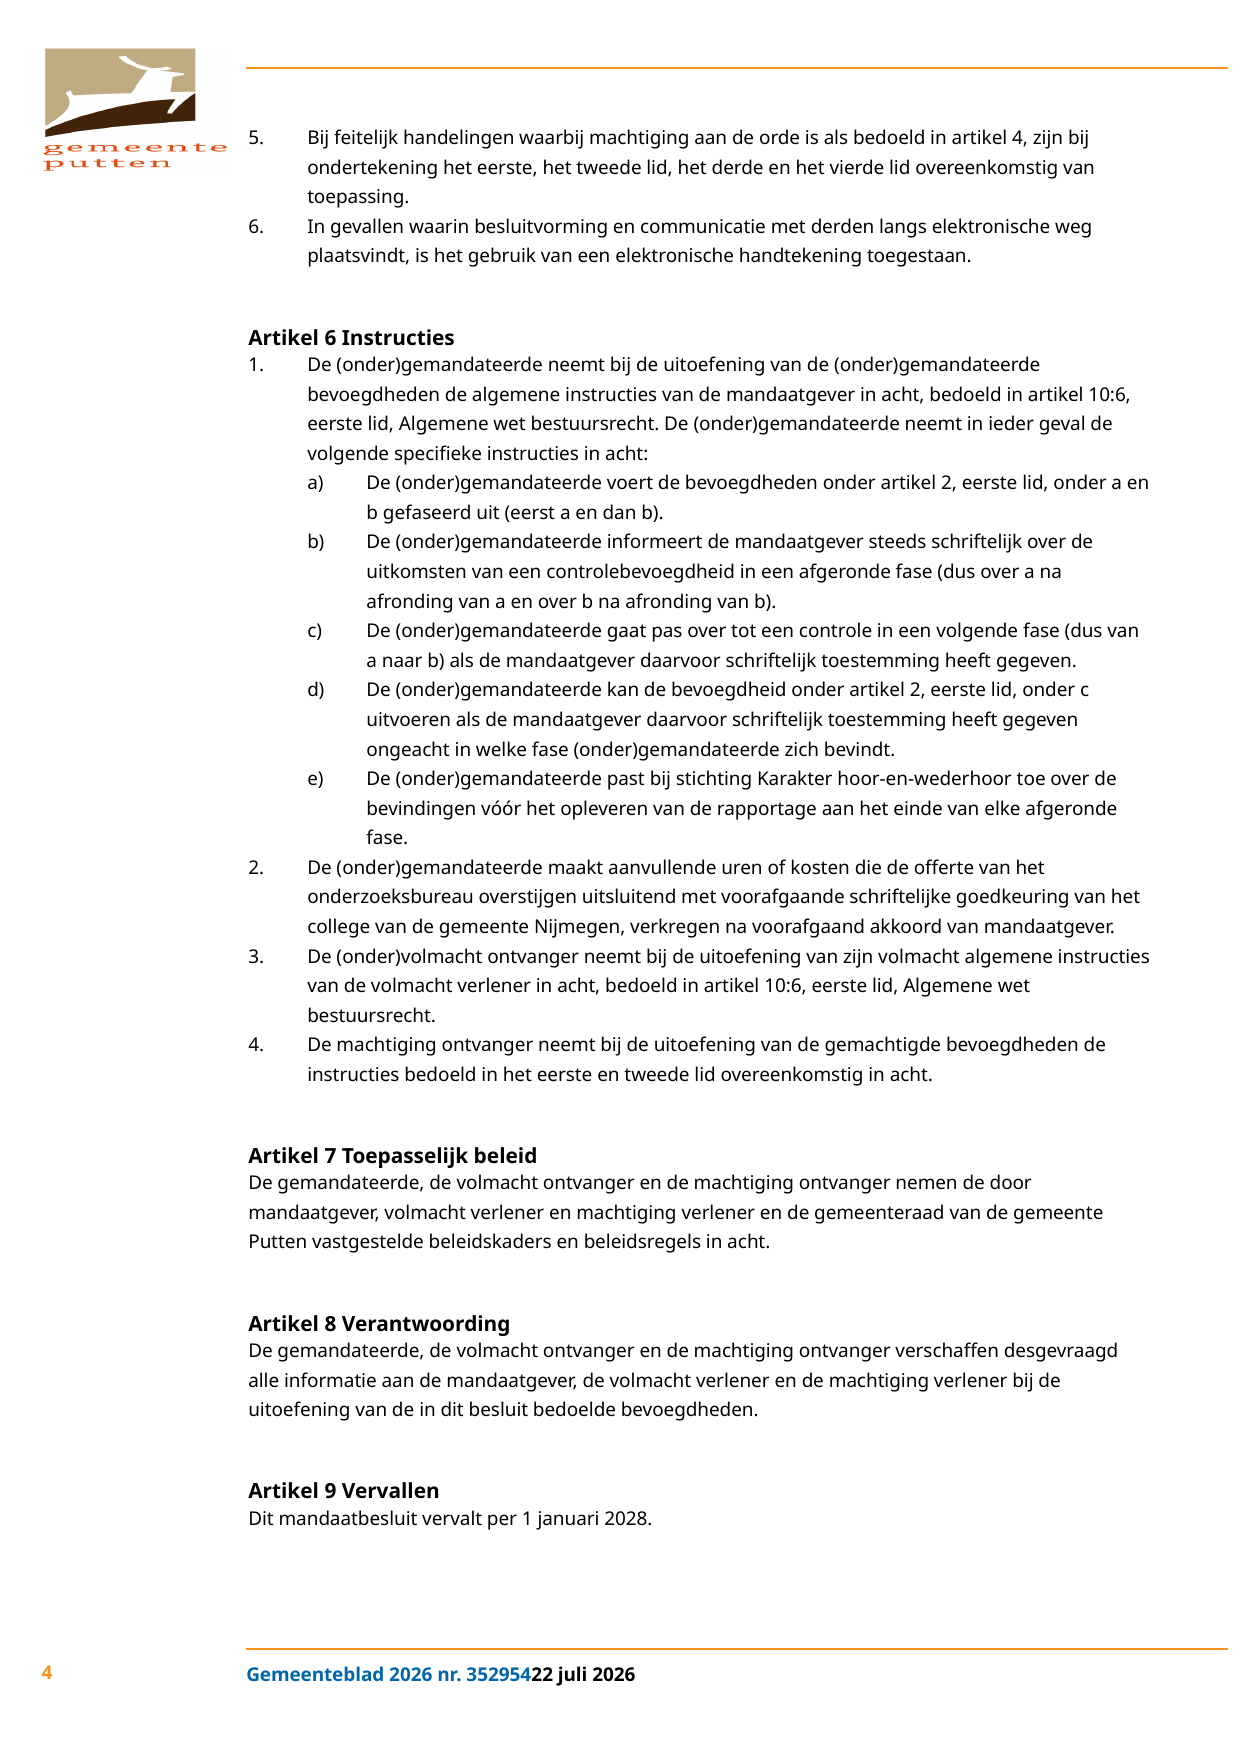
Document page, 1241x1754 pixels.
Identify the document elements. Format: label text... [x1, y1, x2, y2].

list De (onder)gemandateerde past bij stichting Karakter hoor-en-wederhoor toe over de bevindingen vóór het opleveren van de rapportage aan het einde van elke afgeronde fase. [307, 765, 1152, 850]
picture [41, 47, 231, 172]
text Artikel 6 Instructies [248, 323, 1152, 351]
text Artikel 7 Toepasselijk beleid [248, 1141, 1152, 1169]
text Artikel 8 Verantwoording [248, 1309, 1152, 1337]
list In gevallen waarin besluitvorming en communicatie met derden langs elektronische weg plaatsvindt, is het gebruik van een elektronische handtekening toegestaan. [248, 213, 1152, 268]
text Dit mandaatbesluit vervalt per 1 januari 2028. [248, 1505, 1152, 1531]
list Bij feitelijk handelingen waarbij machtiging aan de orde is als bedoeld in artikel 4, zijn bij ondertekening het eerste, het tweede lid, het derde en het vierde lid overeenkomstig van toepassing. [248, 124, 1152, 209]
list De (onder)gemandateerde maakt aanvullende uren of kosten die de offerte van het onderzoeksbureau overstijgen uitsluitend met voorafgaande schriftelijke goedkeuring van het college van de gemeente Nijmegen, verkregen na voorafgaand akkoord van mandaatgever. [248, 854, 1152, 939]
text De gemandateerde, de volmacht ontvanger en de machtiging ontvanger nemen de door mandaatgever, volmacht verlener en machtiging verlener en de gemeenteraad van de gemeente Putten vastgestelde beleidskaders en beleidsregels in acht. [248, 1169, 1152, 1254]
list De (onder)gemandateerde voert de bevoegdheden onder artikel 2, eerste lid, onder a en b gefaseerd uit (eerst a en dan b). [307, 469, 1152, 525]
list De (onder)gemandateerde neemt bij de uitoefening van de (onder)gemandateerde bevoegdheden de algemene instructies van de mandaatgever in acht, bedoeld in artikel 10:6, eerste lid, Algemene wet bestuursrecht. De (onder)gemandateerde neemt in ieder geval de volgende specifieke instructies in acht: [248, 351, 1152, 466]
text Artikel 9 Vervallen [248, 1476, 1152, 1505]
text De gemandateerde, de volmacht ontvanger en de machtiging ontvanger verschaffen desgevraagd alle informatie aan de mandaatgever, de volmacht verlener en de machtiging verlener bij de uitoefening van de in dit besluit bedoelde bevoegdheden. [248, 1337, 1152, 1422]
list De (onder)gemandateerde kan de bevoegdheid onder artikel 2, eerste lid, onder c uitvoeren als de mandaatgever daarvoor schriftelijk toestemming heeft gegeven ongeacht in welke fase (onder)gemandateerde zich bevindt. [307, 677, 1152, 761]
list De machtiging ontvanger neemt bij de uitoefening van de gemachtigde bevoegdheden de instructies bedoeld in het eerste en tweede lid overeenkomstig in acht. [248, 1032, 1152, 1087]
list De (onder)gemandateerde informeert de mandaatgever steeds schriftelijk over de uitkomsten van een controlebevoegdheid in een afgeronde fase (dus over a na afronding van a en over b na afronding van b). [307, 529, 1152, 613]
list De (onder)gemandateerde gaat pas over tot een controle in een volgende fase (dus van a naar b) als de mandaatgever daarvoor schriftelijk toestemming heeft gegeven. [307, 617, 1152, 673]
list De (onder)volmacht ontvanger neemt bij de uitoefening van zijn volmacht algemene instructies van de volmacht verlener in acht, bedoeld in artikel 10:6, eerste lid, Algemene wet bestuursrecht. [248, 943, 1152, 1028]
